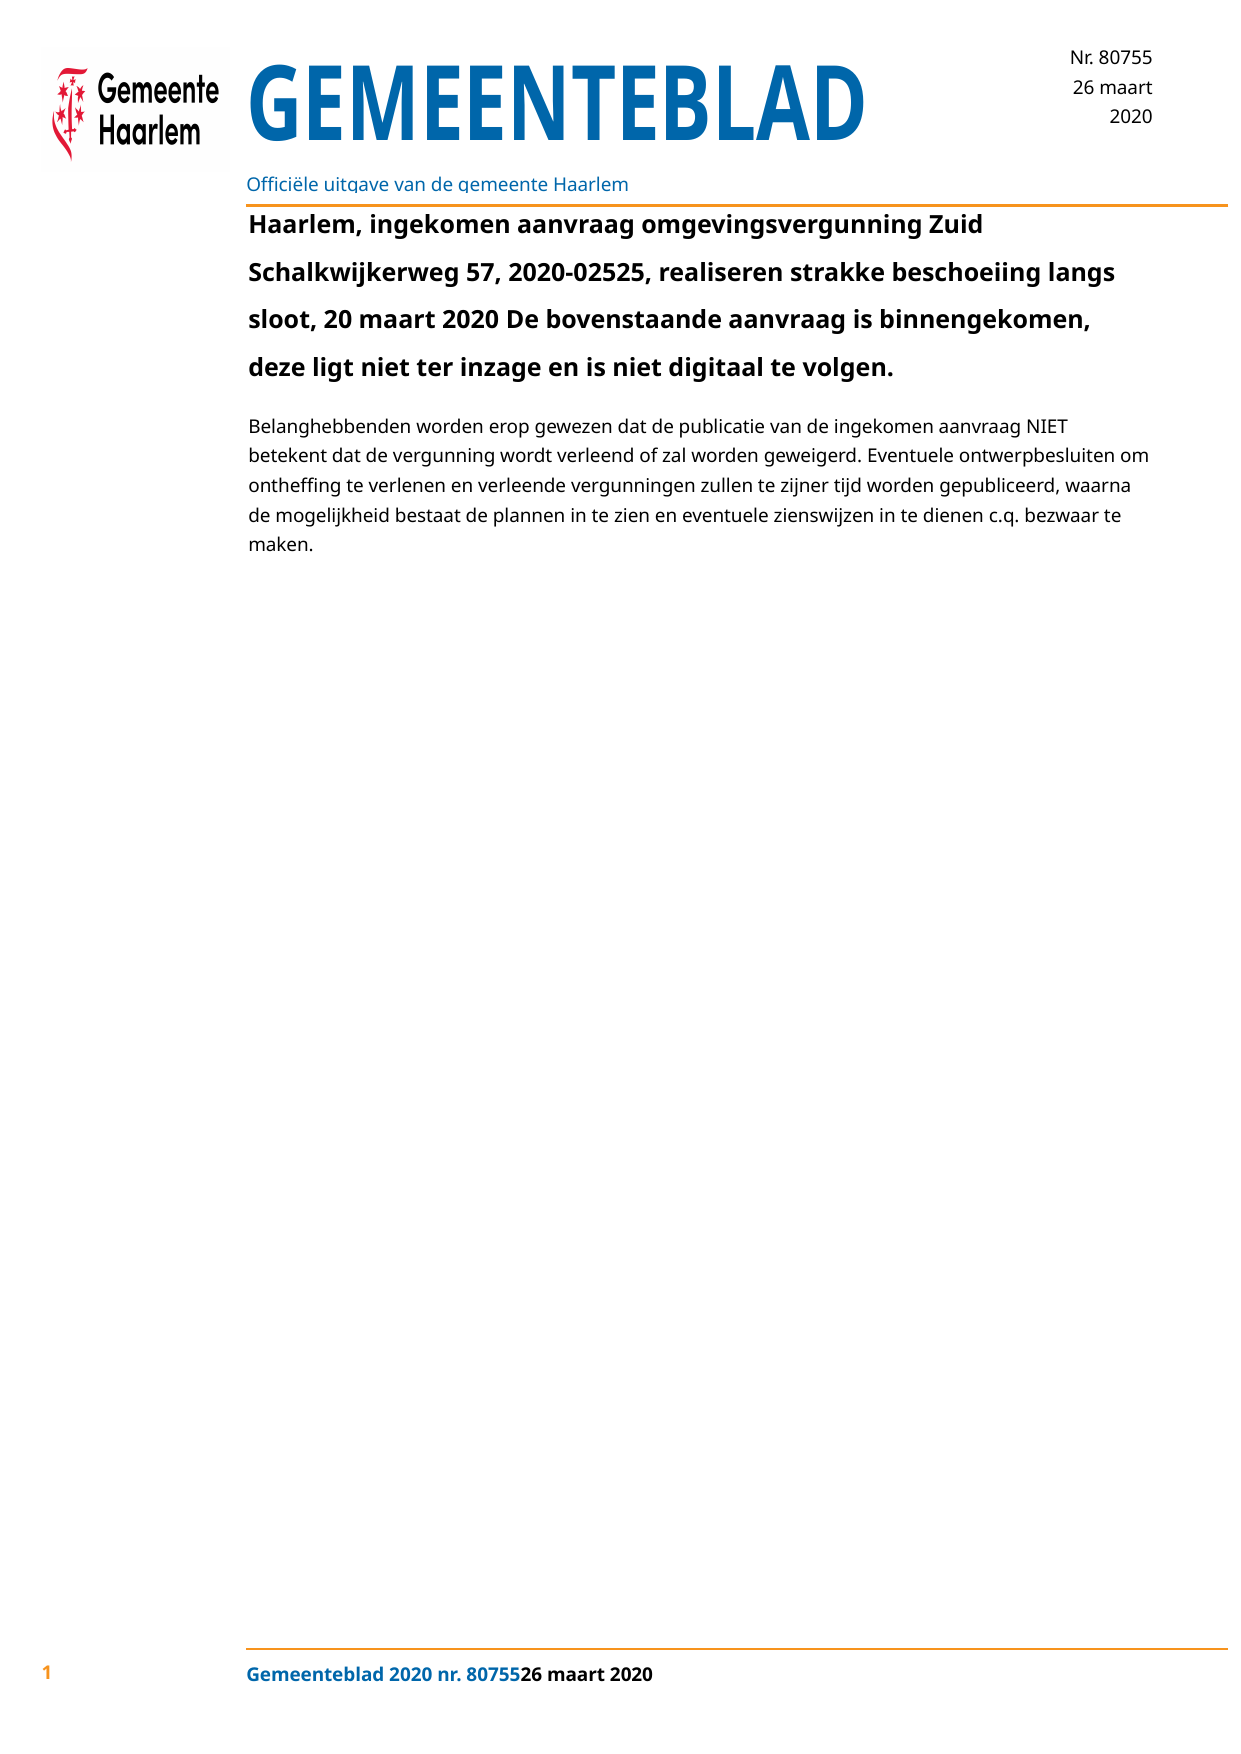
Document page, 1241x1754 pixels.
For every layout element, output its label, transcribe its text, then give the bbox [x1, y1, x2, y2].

text Belanghebbenden worden erop gewezen dat de publicatie van de ingekomen aanvraag NIET betekent dat de vergunning wordt verleend of zal worden geweigerd. Eventuele ontwerpbesluiten om ontheffing te verlenen en verleende vergunningen zullen te zijner tijd worden gepubliceerd, waarna de mogelijkheid bestaat de plannen in te zien en eventuele zienswijzen in te dienen c.q. bezwaar te maken. [248, 413, 1152, 557]
text Haarlem, ingekomen aanvraag omgevingsvergunning Zuid Schalkwijkerweg 57, 2020-02525, realiseren strakke beschoeiing langs sloot, 20 maart 2020 De bovenstaande aanvraag is binnengekomen, deze ligt niet ter inzage en is niet digitaal te volgen. [248, 207, 1152, 384]
picture [41, 47, 231, 172]
